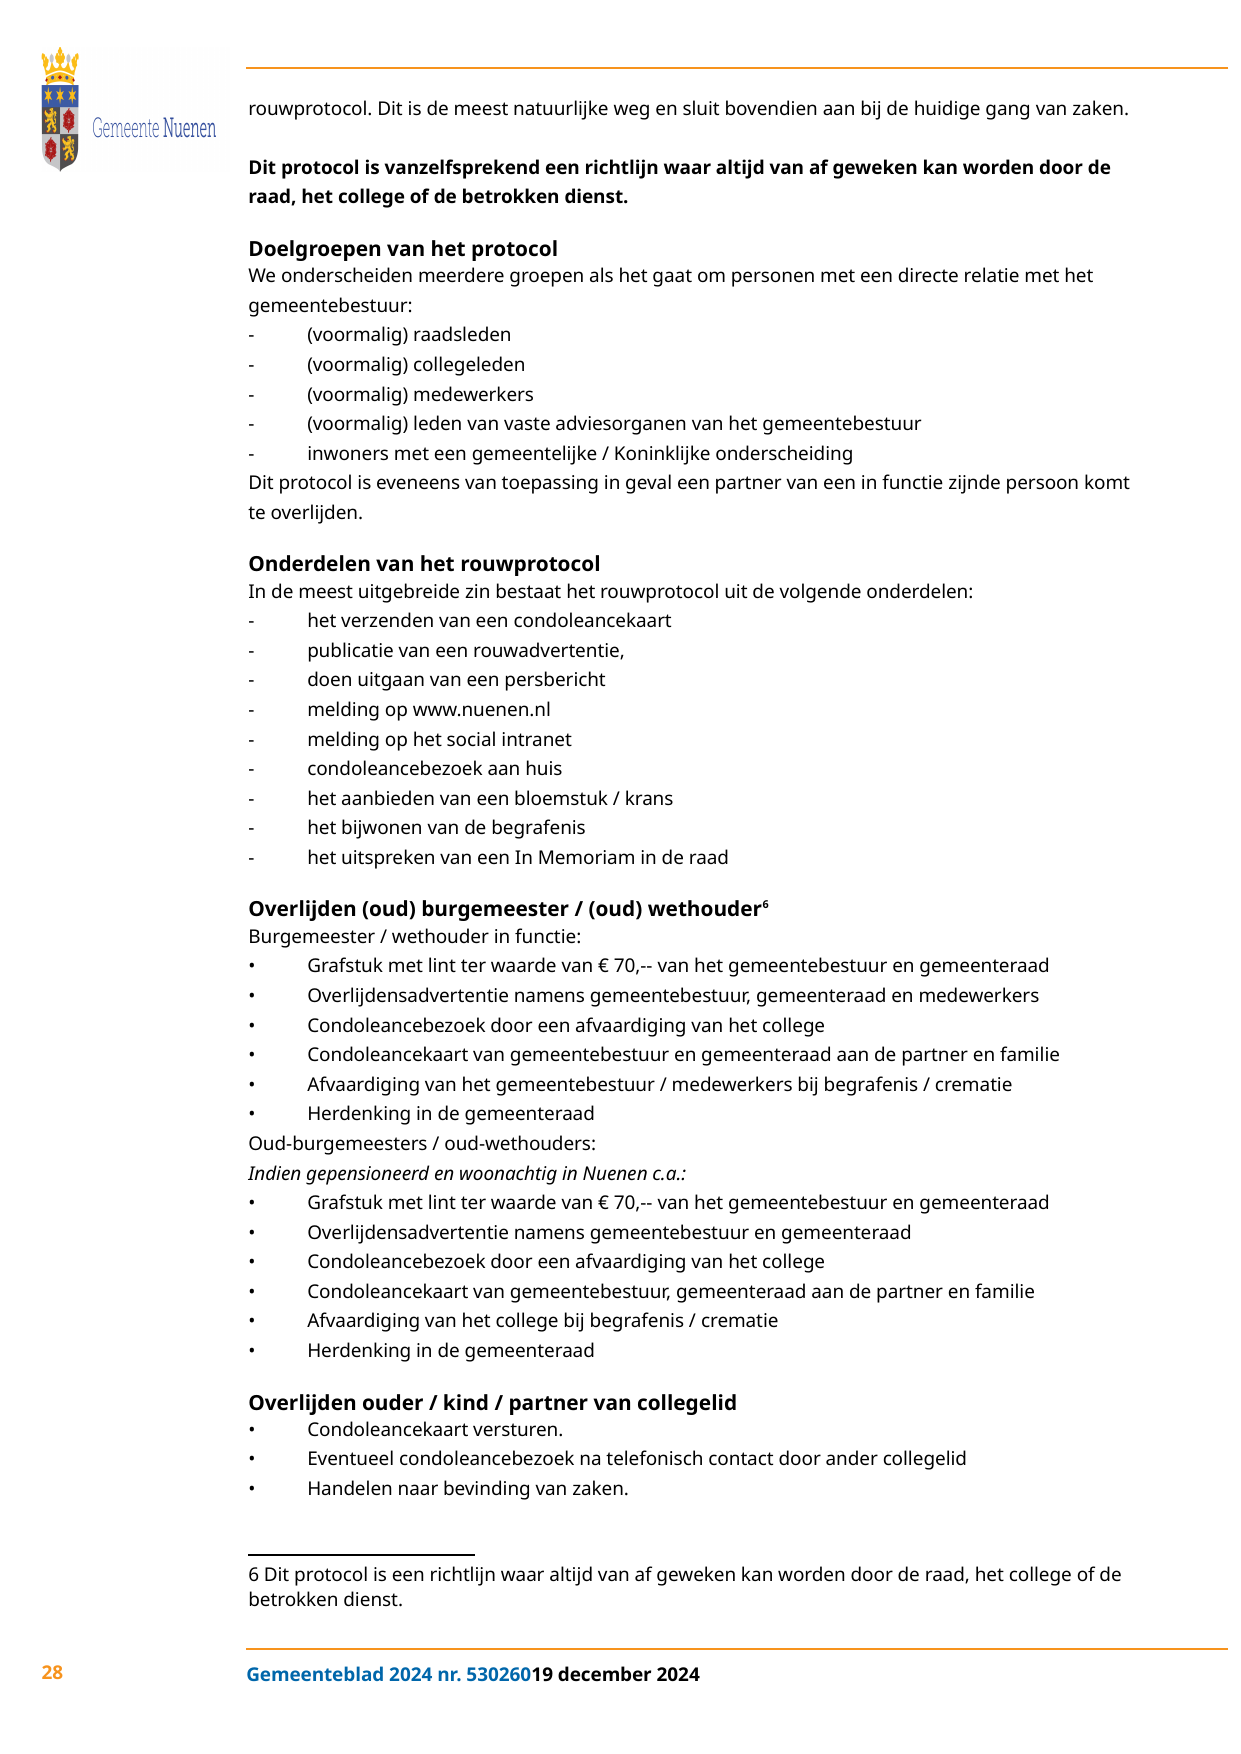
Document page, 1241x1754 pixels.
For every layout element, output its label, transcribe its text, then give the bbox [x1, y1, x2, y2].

text We onderscheiden meerdere groepen als het gaat om personen met een directe relatie met het gemeentebestuur: [248, 262, 1152, 318]
text Doelgroepen van het protocol [248, 234, 1152, 262]
list Overlijdensadvertentie namens gemeentebestuur, gemeenteraad en medewerkers [248, 982, 1152, 1008]
text Overlijden (oud) burgemeester / (oud) wethouder [248, 894, 1152, 923]
list Afvaardiging van het gemeentebestuur / medewerkers bij begrafenis / crematie [248, 1071, 1152, 1097]
text Burgemeester / wethouder in functie: [248, 923, 1152, 949]
list condoleancebezoek aan huis [248, 755, 1152, 781]
list Condoleancekaart van gemeentebestuur en gemeenteraad aan de partner en familie [248, 1041, 1152, 1067]
text Oud-burgemeesters / oud-wethouders: [248, 1130, 1152, 1156]
list Afvaardiging van het college bij begrafenis / crematie [248, 1308, 1152, 1333]
list inwoners met een gemeentelijke / Koninklijke onderscheiding [248, 440, 1152, 466]
text In de meest uitgebreide zin bestaat het rouwprotocol uit de volgende onderdelen: [248, 578, 1152, 604]
list het uitspreken van een In Memoriam in de raad [248, 844, 1152, 870]
list Condoleancebezoek door een afvaardiging van het college [248, 1012, 1152, 1037]
list Grafstuk met lint ter waarde van € 70,-- van het gemeentebestuur en gemeenteraad [248, 1189, 1152, 1215]
list Overlijdensadvertentie namens gemeentebestuur en gemeenteraad [248, 1219, 1152, 1244]
list (voormalig) medewerkers [248, 381, 1152, 406]
list publicatie van een rouwadvertentie, [248, 637, 1152, 663]
list het bijwonen van de begrafenis [248, 814, 1152, 840]
text Dit protocol is eveneens van toepassing in geval een partner van een in functie zijnde persoon komt te overlijden. [248, 469, 1152, 525]
text Dit protocol is een richtlijn waar altijd van af geweken kan worden door de raad, het college of de betrokken dienst. [248, 1561, 1152, 1612]
text Dit protocol is vanzelfsprekend een richtlijn waar altijd van af geweken kan worden door de raad, het college of de betrokken dienst. [248, 154, 1152, 209]
list Herdenking in de gemeenteraad [248, 1337, 1152, 1363]
list het verzenden van een condoleancekaart [248, 607, 1152, 633]
list Eventueel condoleancebezoek na telefonisch contact door ander collegelid [248, 1446, 1152, 1471]
picture [41, 47, 231, 172]
list (voormalig) collegeleden [248, 351, 1152, 377]
text Onderdelen van het rouwprotocol [248, 549, 1152, 578]
list melding op het social intranet [248, 726, 1152, 752]
text Overlijden ouder / kind / partner van collegelid [248, 1388, 1152, 1416]
text rouwprotocol. Dit is de meest natuurlijke weg en sluit bovendien aan bij de huidige gang van zaken. [248, 95, 1152, 121]
list Condoleancekaart versturen. [248, 1416, 1152, 1442]
list (voormalig) raadsleden [248, 322, 1152, 347]
list Grafstuk met lint ter waarde van € 70,-- van het gemeentebestuur en gemeenteraad [248, 953, 1152, 978]
text Indien gepensioneerd en woonachtig in Nuenen c.a.: [248, 1160, 1152, 1185]
list (voormalig) leden van vaste adviesorganen van het gemeentebestuur [248, 410, 1152, 436]
list doen uitgaan van een persbericht [248, 667, 1152, 692]
list melding op www.nuenen.nl [248, 696, 1152, 722]
list Handelen naar bevinding van zaken. [248, 1475, 1152, 1501]
list Condoleancekaart van gemeentebestuur, gemeenteraad aan de partner en familie [248, 1278, 1152, 1304]
list Herdenking in de gemeenteraad [248, 1101, 1152, 1126]
list het aanbieden van een bloemstuk / krans [248, 785, 1152, 811]
list Condoleancebezoek door een afvaardiging van het college [248, 1248, 1152, 1274]
